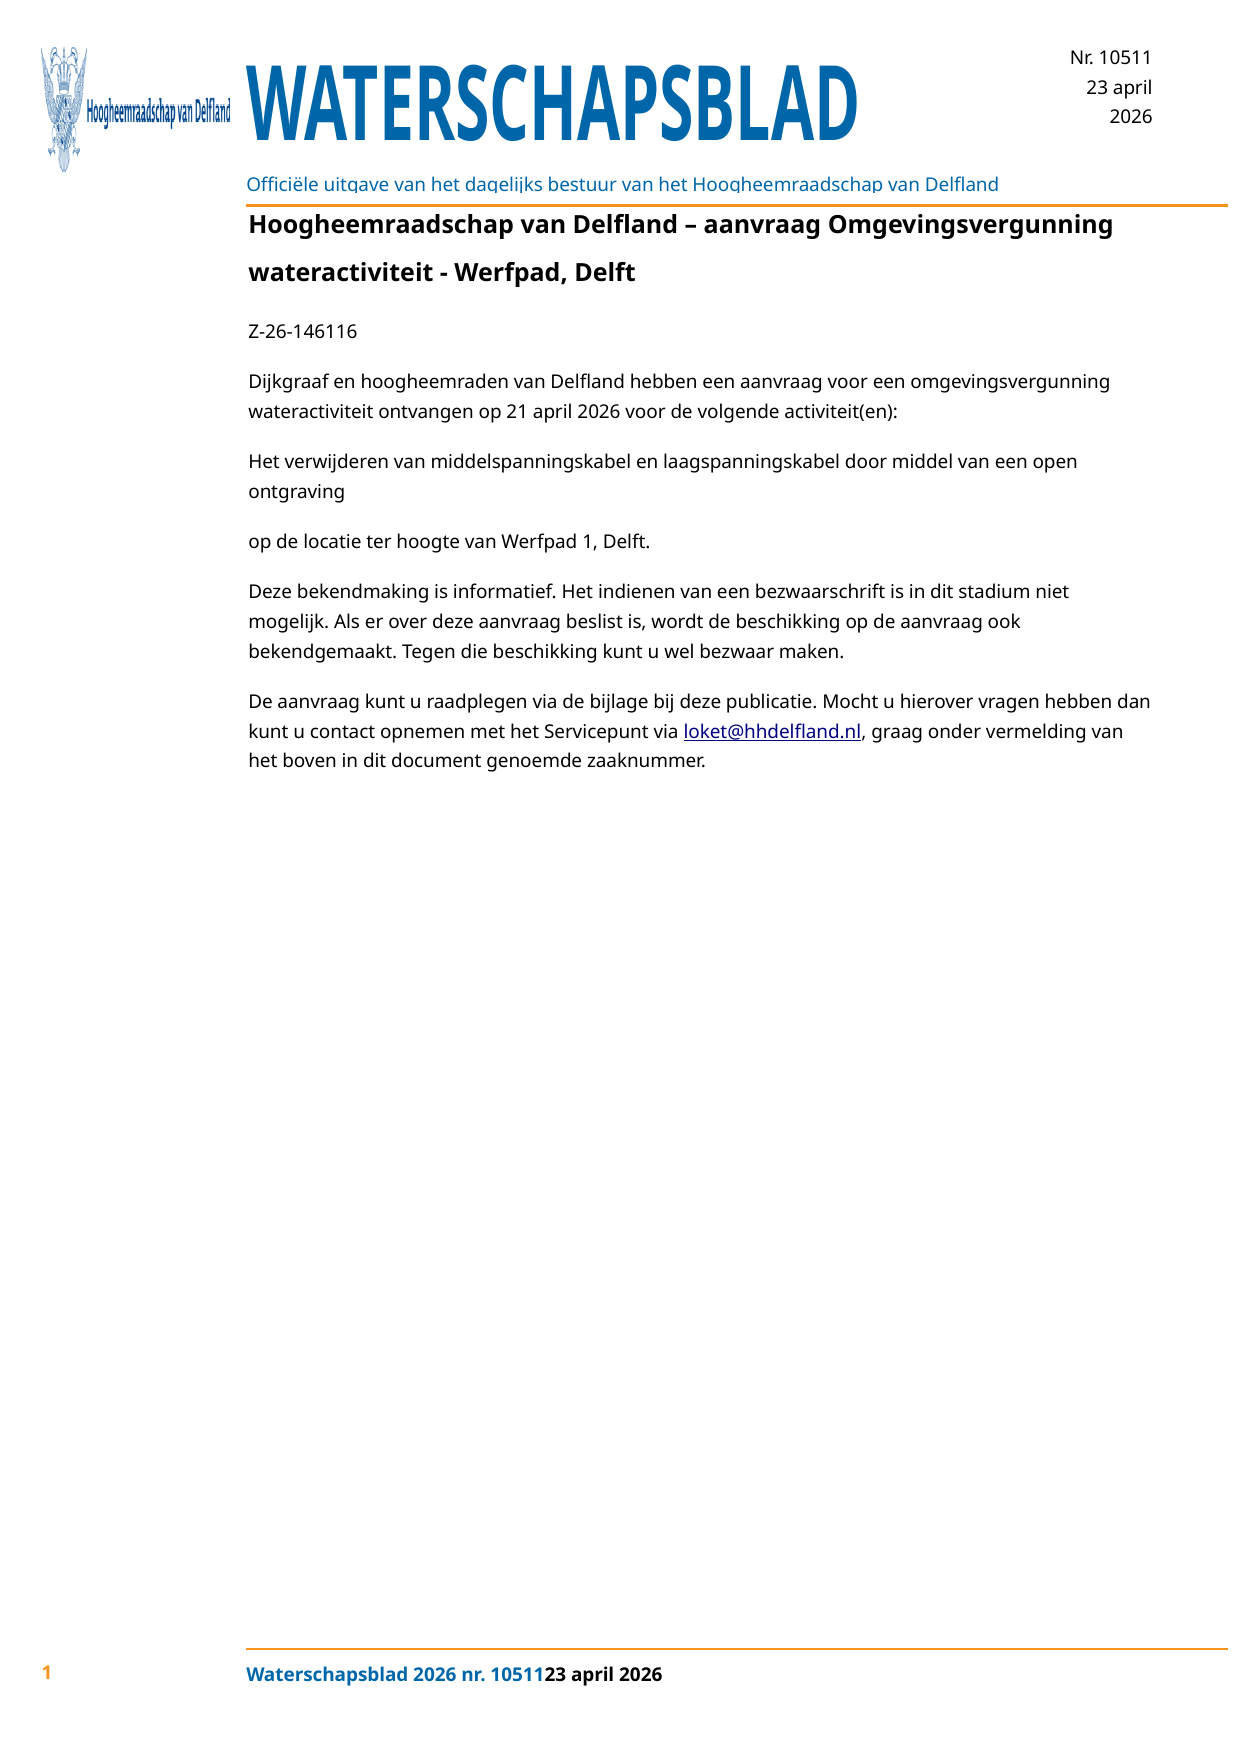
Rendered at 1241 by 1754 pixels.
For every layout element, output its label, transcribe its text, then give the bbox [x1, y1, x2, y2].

text Deze bekendmaking is informatief. Het indienen van een bezwaarschrift is in dit stadium niet mogelijk. Als er over deze aanvraag beslist is, wordt de beschikking op de aanvraag ook bekendgemaakt. Tegen die beschikking kunt u wel bezwaar maken. [248, 579, 1152, 664]
picture [41, 47, 231, 172]
text Hoogheemraadschap van Delfland – aanvraag Omgevingsvergunning wateractiviteit - Werfpad, Delft [248, 207, 1152, 288]
text De aanvraag kunt u raadplegen via de bijlage bij deze publicatie. Mocht u hierover vragen hebben dan kunt u contact opnemen met het Servicepunt via loket@hhdelfland.nl, graag onder vermelding van het boven in dit document genoemde zaaknummer. [248, 688, 1152, 773]
text Het verwijderen van middelspanningskabel en laagspanningskabel door middel van een open ontgraving [248, 448, 1152, 504]
text Dijkgraaf en hoogheemraden van Delfland hebben een aanvraag voor een omgevingsvergunning wateractiviteit ontvangen op 21 april 2026 voor de volgende activiteit(en): [248, 368, 1152, 424]
text op de locatie ter hoogte van Werfpad 1, Delft. [248, 528, 1152, 554]
text Z-26-146116 [248, 318, 1152, 344]
